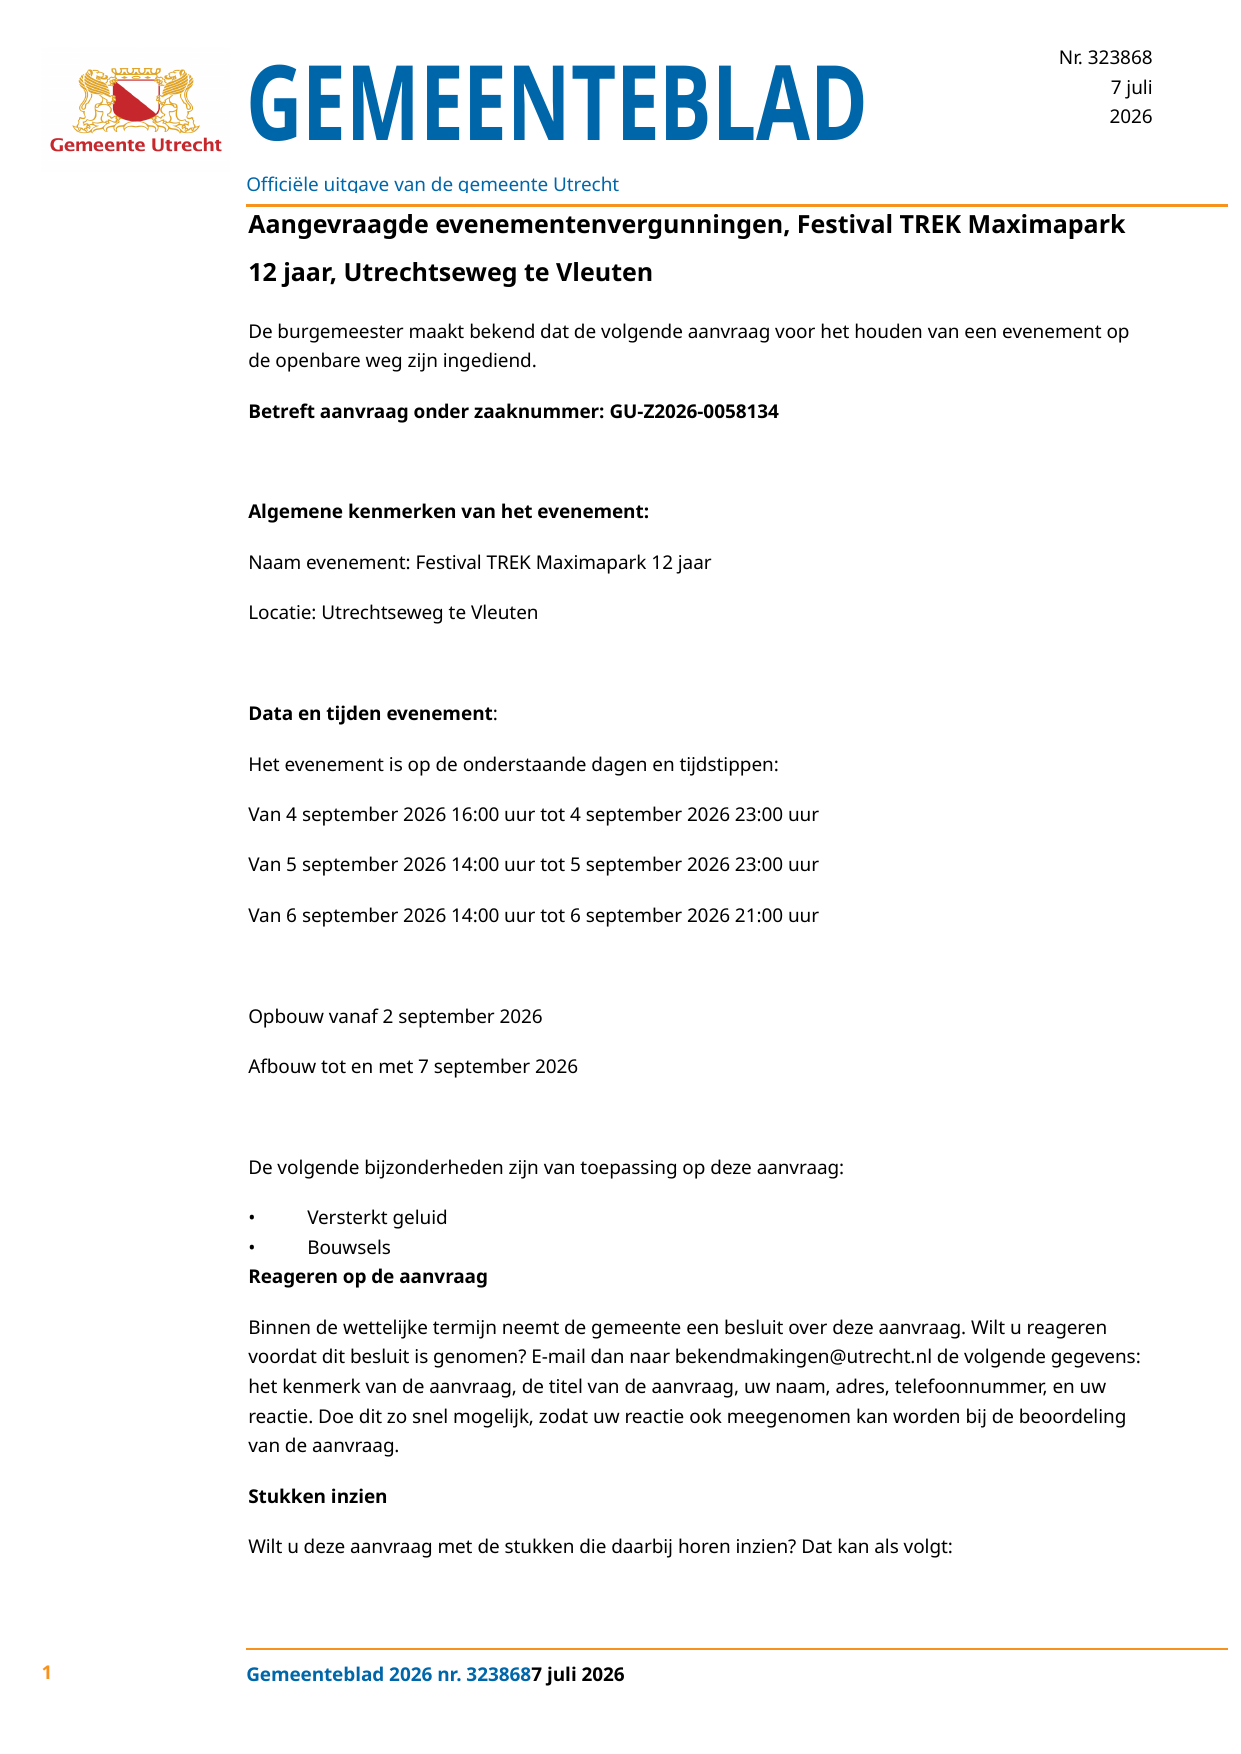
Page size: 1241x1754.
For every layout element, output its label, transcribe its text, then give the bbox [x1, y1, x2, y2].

text Het evenement is op de onderstaande dagen en tijdstippen: [248, 751, 1152, 777]
text Wilt u deze aanvraag met de stukken die daarbij horen inzien? Dat kan als volgt: [248, 1533, 1152, 1559]
picture [41, 47, 231, 172]
text Opbouw vanaf 2 september 2026 [248, 1003, 1152, 1029]
text De burgemeester maakt bekend dat de volgende aanvraag voor het houden van een evenement op de openbare weg zijn ingediend. [248, 318, 1152, 373]
text De volgende bijzonderheden zijn van toepassing op deze aanvraag: [248, 1154, 1152, 1180]
text Van 4 september 2026 16:00 uur tot 4 september 2026 23:00 uur [248, 801, 1152, 827]
text Betreft aanvraag onder zaaknummer: GU-Z2026-0058134 [248, 398, 1152, 424]
text Locatie: Utrechtseweg te Vleuten [248, 599, 1152, 625]
list Versterkt geluid [248, 1204, 1152, 1230]
text Reageren op de aanvraag [248, 1264, 1152, 1289]
text Afbouw tot en met 7 september 2026 [248, 1053, 1152, 1079]
text Binnen de wettelijke termijn neemt de gemeente een besluit over deze aanvraag. Wilt u reageren voordat dit besluit is genomen? E-mail dan naar bekendmakingen@utrecht.nl de volgende gegevens: het kenmerk van de aanvraag, de titel van de aanvraag, uw naam, adres, telefoonnummer, en uw reactie. Doe dit zo snel mogelijk, zodat uw reactie ook meegenomen kan worden bij de beoordeling van de aanvraag. [248, 1314, 1152, 1458]
text Algemene kenmerken van het evenement: [248, 499, 1152, 524]
list Bouwsels [248, 1234, 1152, 1260]
text Stukken inzien [248, 1483, 1152, 1509]
text Data en tijden evenement: [248, 700, 1152, 726]
text Aangevraagde evenementenvergunningen, Festival TREK Maximapark 12 jaar, Utrechtseweg te Vleuten [248, 207, 1152, 288]
text Naam evenement: Festival TREK Maximapark 12 jaar [248, 549, 1152, 575]
text Van 6 september 2026 14:00 uur tot 6 september 2026 21:00 uur [248, 902, 1152, 928]
text Van 5 september 2026 14:00 uur tot 5 september 2026 23:00 uur [248, 852, 1152, 877]
